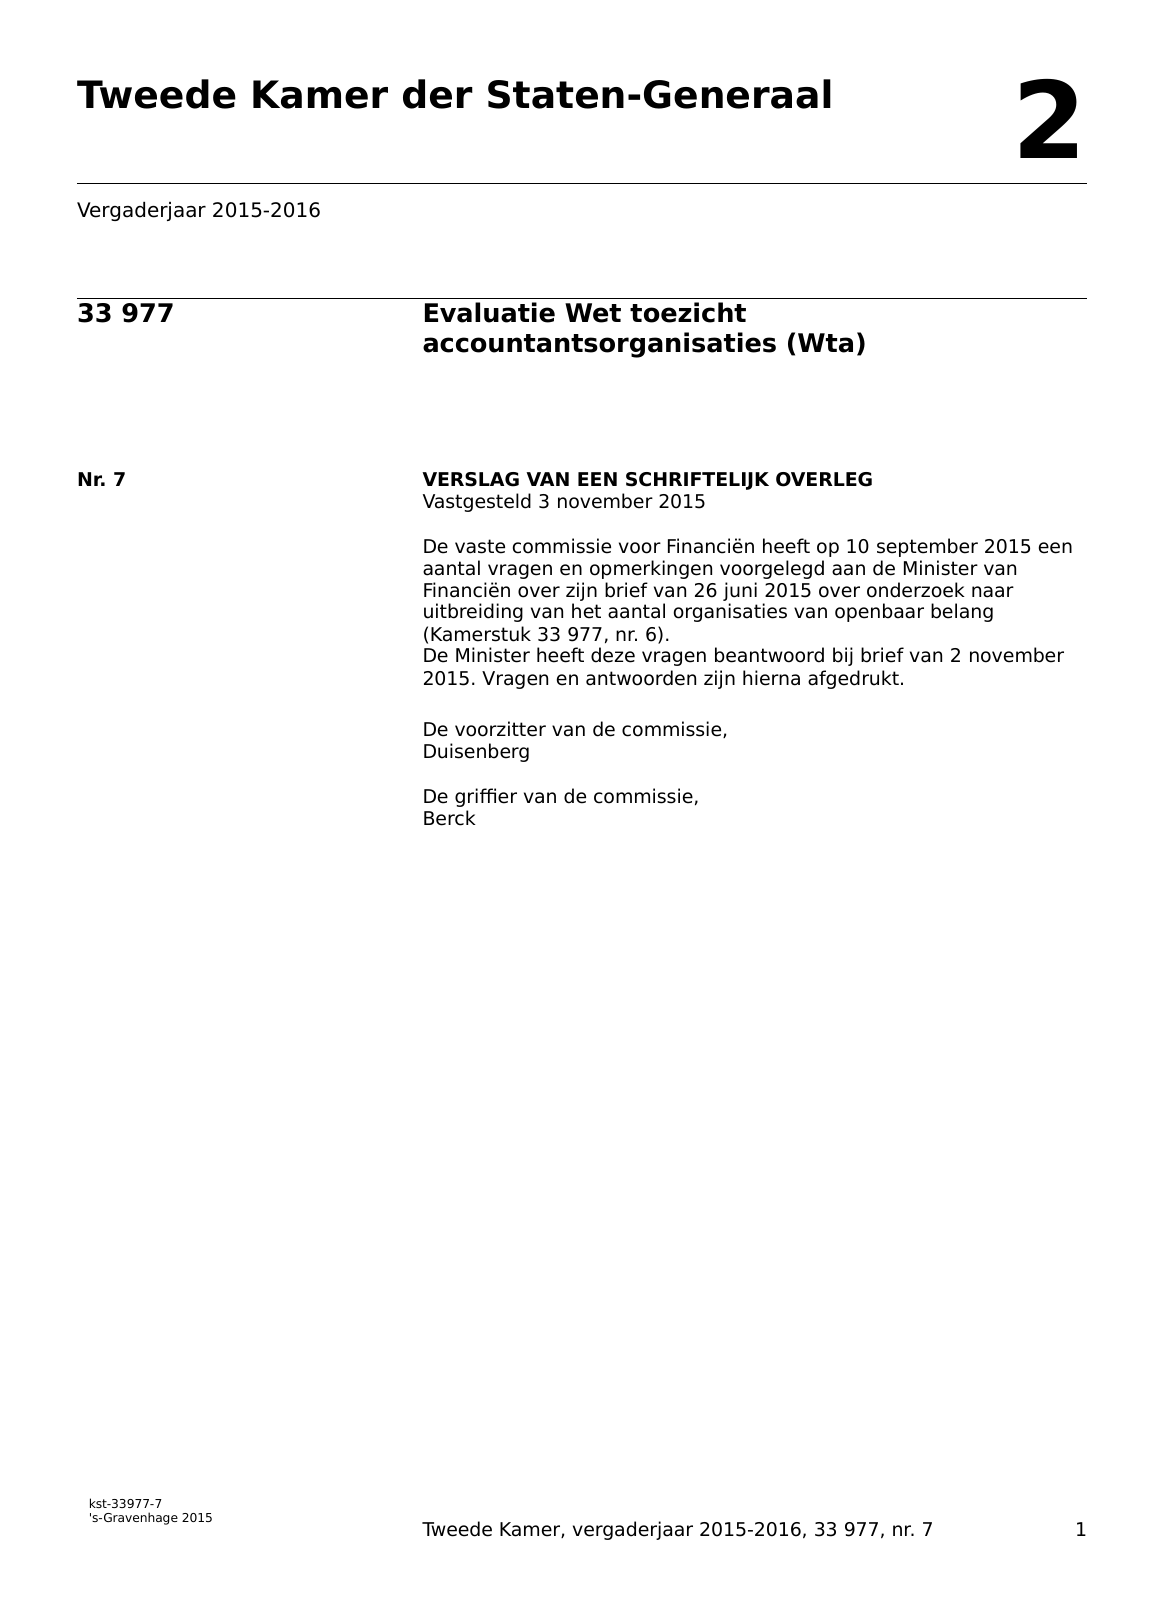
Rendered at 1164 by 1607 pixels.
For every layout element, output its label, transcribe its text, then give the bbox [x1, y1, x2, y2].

subtitle Nr. 7 VERSLAG VAN EEN SCHRIFTELIJK OVERLEG [77, 469, 1087, 491]
text De Minister heeft deze vragen beantwoord bij brief van 2 november 2015. Vragen en antwoorden zijn hierna afgedrukt. [422, 645, 1087, 689]
text De vaste commissie voor Financiën heeft op 10 september 2015 een aantal vragen en opmerkingen voorgelegd aan de Minister van Financiën over zijn brief van 26 juni 2015 over onderzoek naar uitbreiding van het aantal organisaties van openbaar belang (Kamerstuk 33 977, nr. 6). [422, 536, 1087, 645]
text 's-Gravenhage 2015 [88, 1511, 323, 1525]
text De voorzitter van de commissie, Duisenberg [422, 719, 1087, 763]
table_cell Vergaderjaar 2015-2016 [77, 184, 1087, 298]
table_header 2 [886, 59, 1087, 183]
table_header Tweede Kamer der Staten-Generaal [77, 59, 886, 183]
text Vastgesteld 3 november 2015 [422, 491, 1087, 513]
text kst-33977-7 [88, 1497, 323, 1511]
subtitle 33 977 Evaluatie Wet toezicht accountantsorganisaties (Wta) [77, 299, 1087, 358]
text De griffier van de commissie, Berck [422, 786, 1087, 829]
